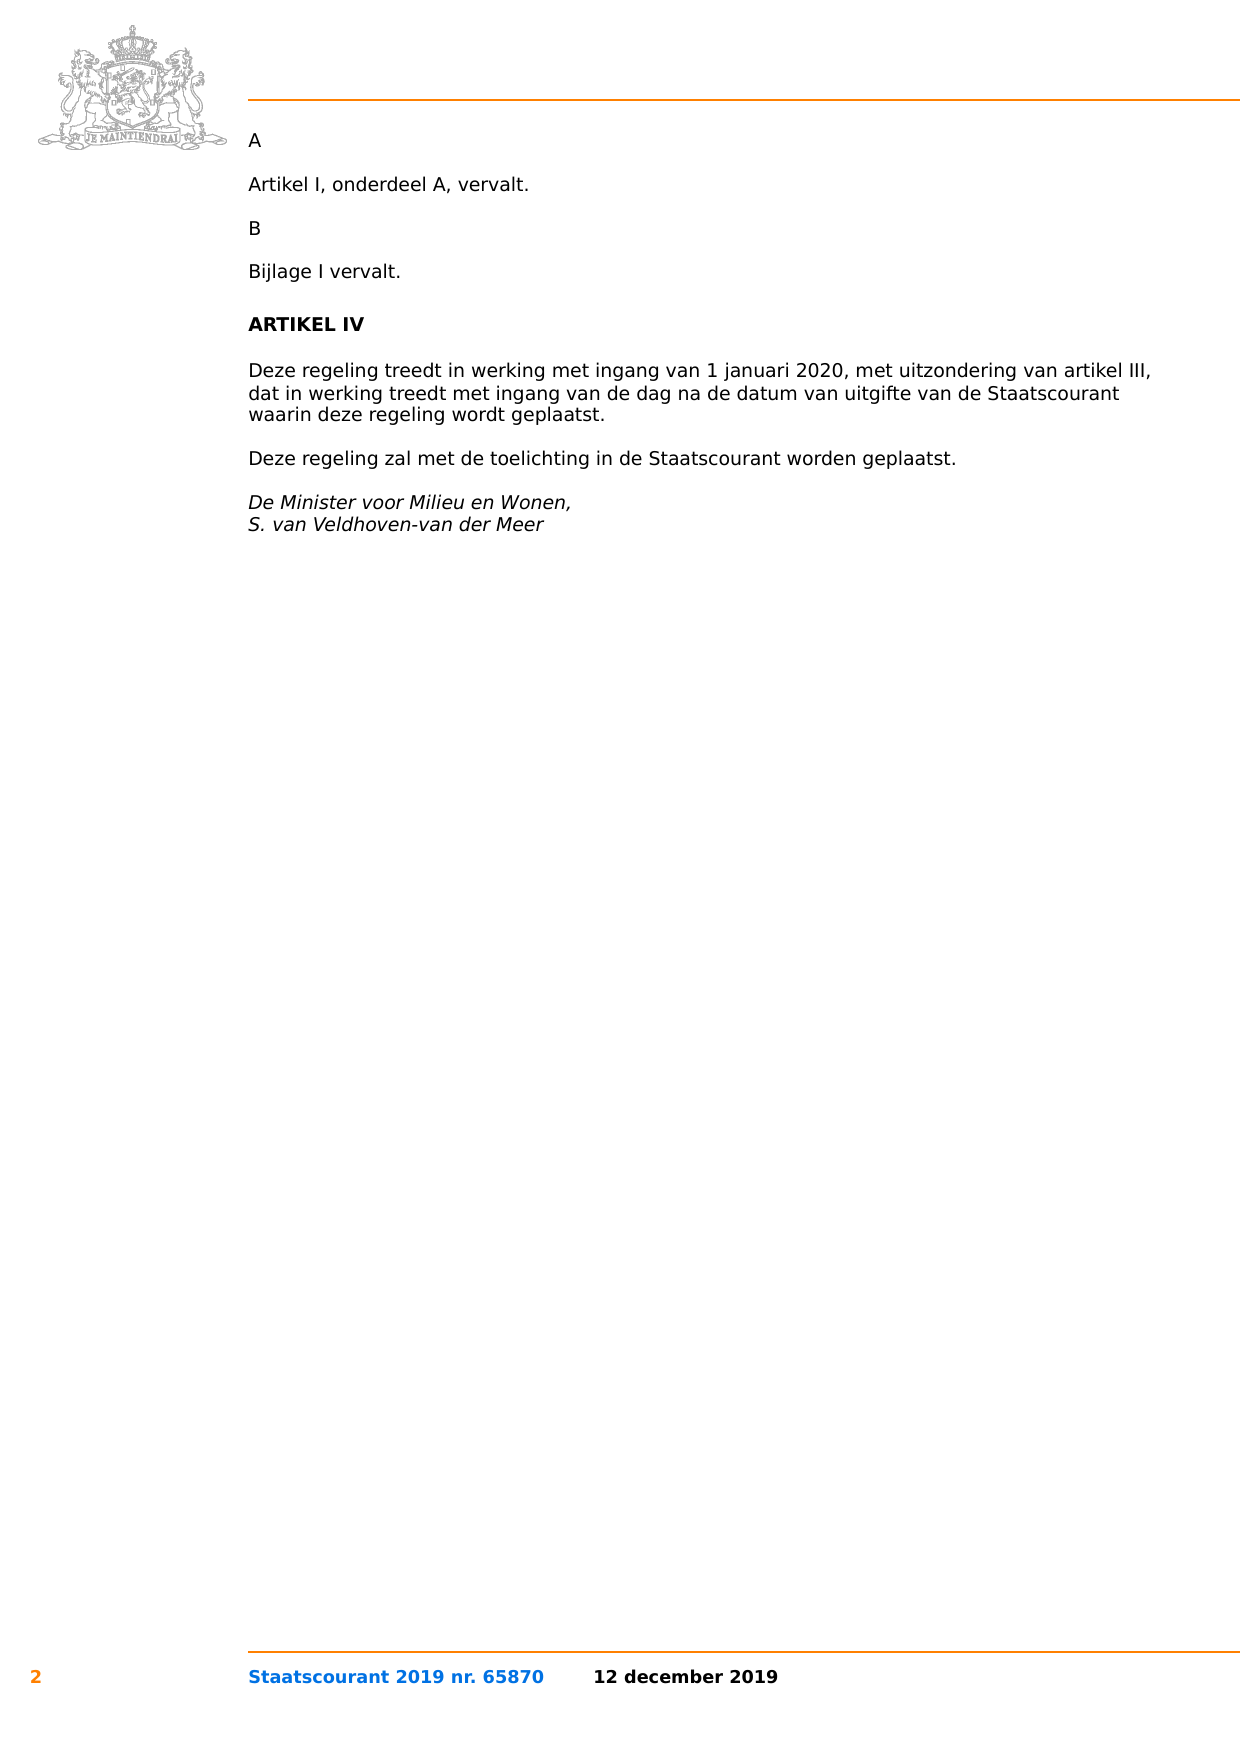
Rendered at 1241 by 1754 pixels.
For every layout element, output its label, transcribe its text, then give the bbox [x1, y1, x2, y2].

text Deze regeling treedt in werking met ingang van 1 januari 2020, met uitzondering van artikel III, dat in werking treedt met ingang van de dag na de datum van uitgifte van de Staatscourant waarin deze regeling wordt geplaatst. [248, 360, 1163, 426]
text Bijlage I vervalt. [248, 261, 1163, 283]
text De Minister voor Milieu en Wonen, S. van Veldhoven-van der Meer [248, 492, 1163, 536]
text A [248, 130, 1163, 152]
picture [38, 25, 227, 150]
text Deze regeling zal met de toelichting in de Staatscourant worden geplaatst. [248, 448, 1163, 470]
subtitle ARTIKEL IV [248, 313, 1163, 335]
text B [248, 218, 1163, 239]
text Artikel I, onderdeel A, vervalt. [248, 174, 1163, 196]
